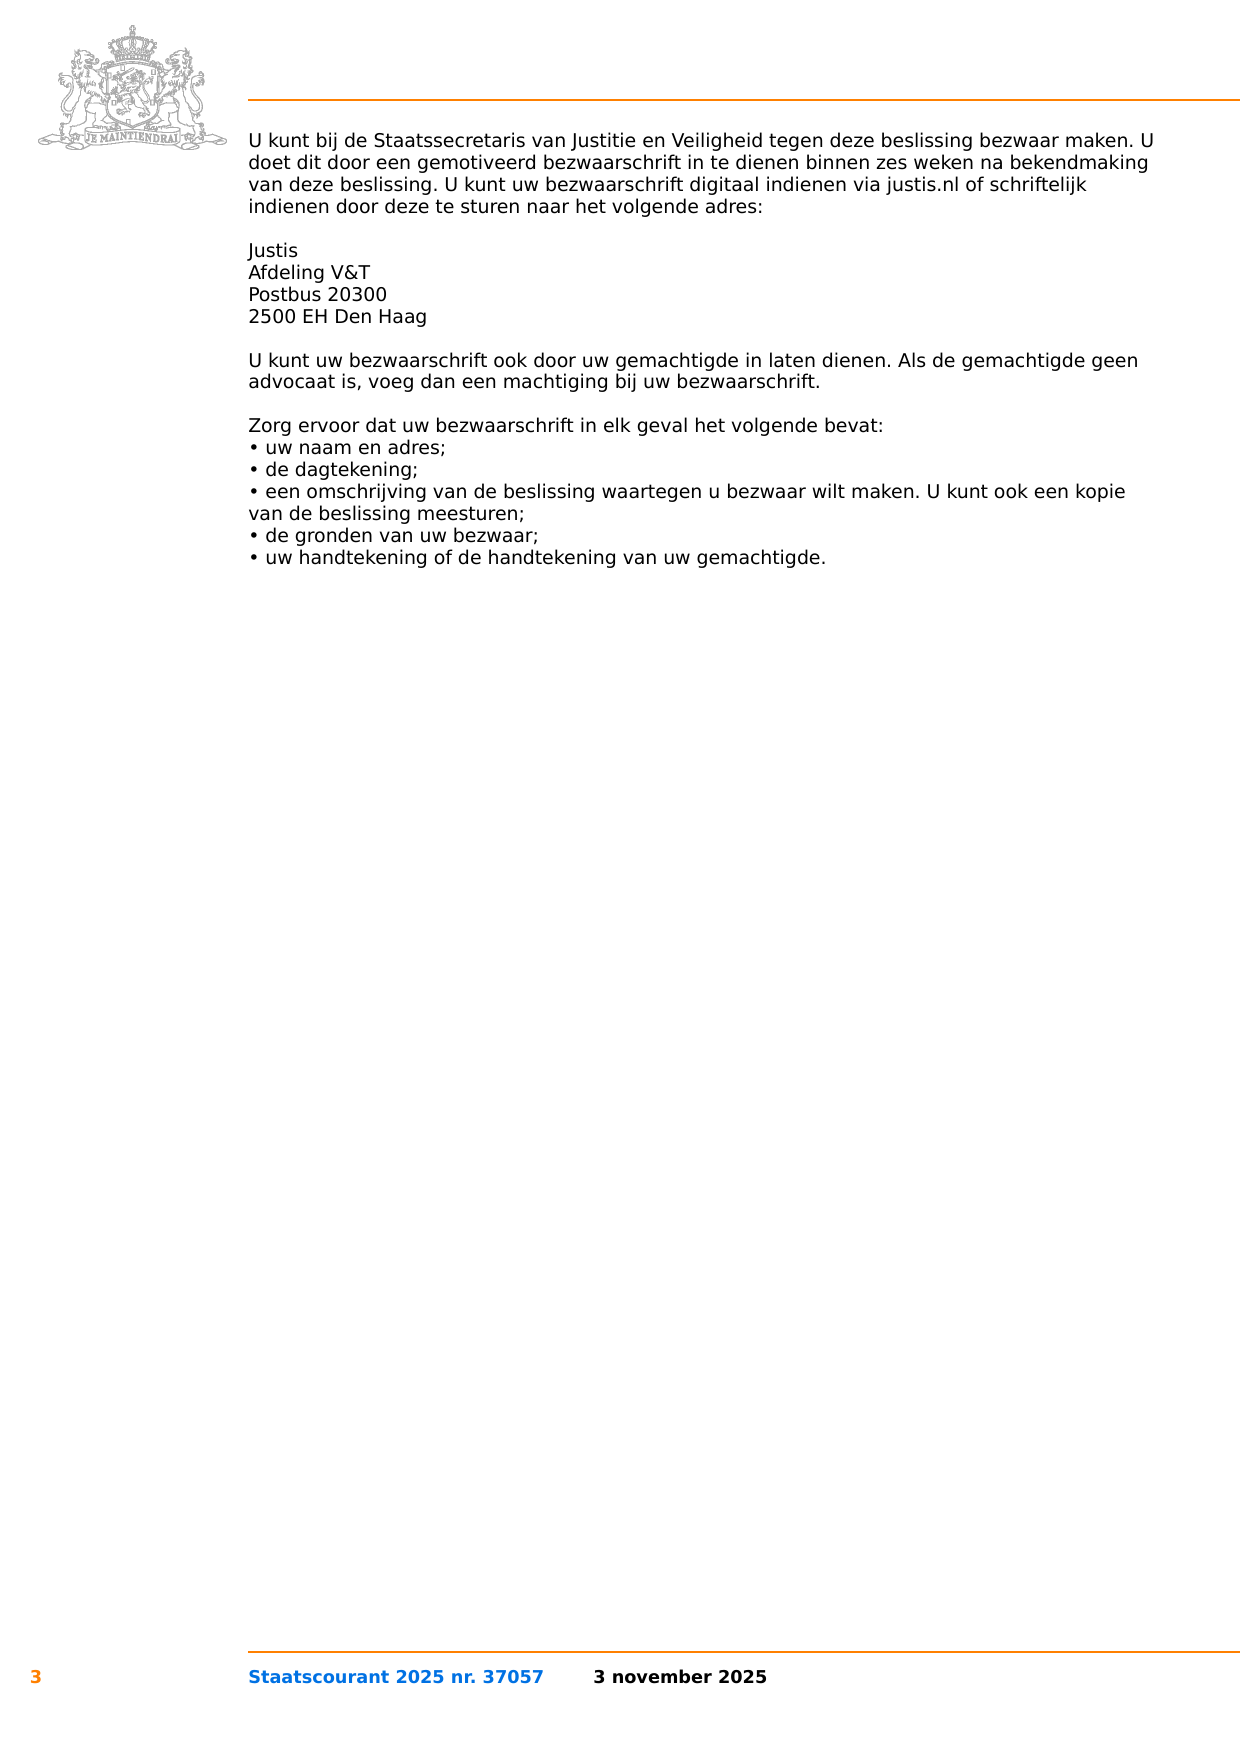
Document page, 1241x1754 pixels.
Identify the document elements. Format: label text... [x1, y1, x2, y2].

text • een omschrijving van de beslissing waartegen u bezwaar wilt maken. U kunt ook een kopie van de beslissing meesturen; [248, 481, 1163, 525]
text Justis [248, 240, 1163, 262]
text • de dagtekening; [248, 459, 1163, 481]
text • uw handtekening of de handtekening van uw gemachtigde. [248, 547, 1163, 569]
text Postbus 20300 [248, 284, 1163, 306]
text U kunt uw bezwaarschrift ook door uw gemachtigde in laten dienen. Als de gemachtigde geen advocaat is, voeg dan een machtiging bij uw bezwaarschrift. [248, 349, 1163, 393]
text 2500 EH Den Haag [248, 306, 1163, 328]
text U kunt bij de Staatssecretaris van Justitie en Veiligheid tegen deze beslissing bezwaar maken. U doet dit door een gemotiveerd bezwaarschrift in te dienen binnen zes weken na bekendmaking van deze beslissing. U kunt uw bezwaarschrift digitaal indienen via justis.nl of schriftelijk indienen door deze te sturen naar het volgende adres: [248, 130, 1163, 218]
picture [38, 25, 227, 150]
text • uw naam en adres; [248, 437, 1163, 459]
text • de gronden van uw bezwaar; [248, 525, 1163, 547]
text Afdeling V&T [248, 262, 1163, 284]
text Zorg ervoor dat uw bezwaarschrift in elk geval het volgende bevat: [248, 415, 1163, 437]
